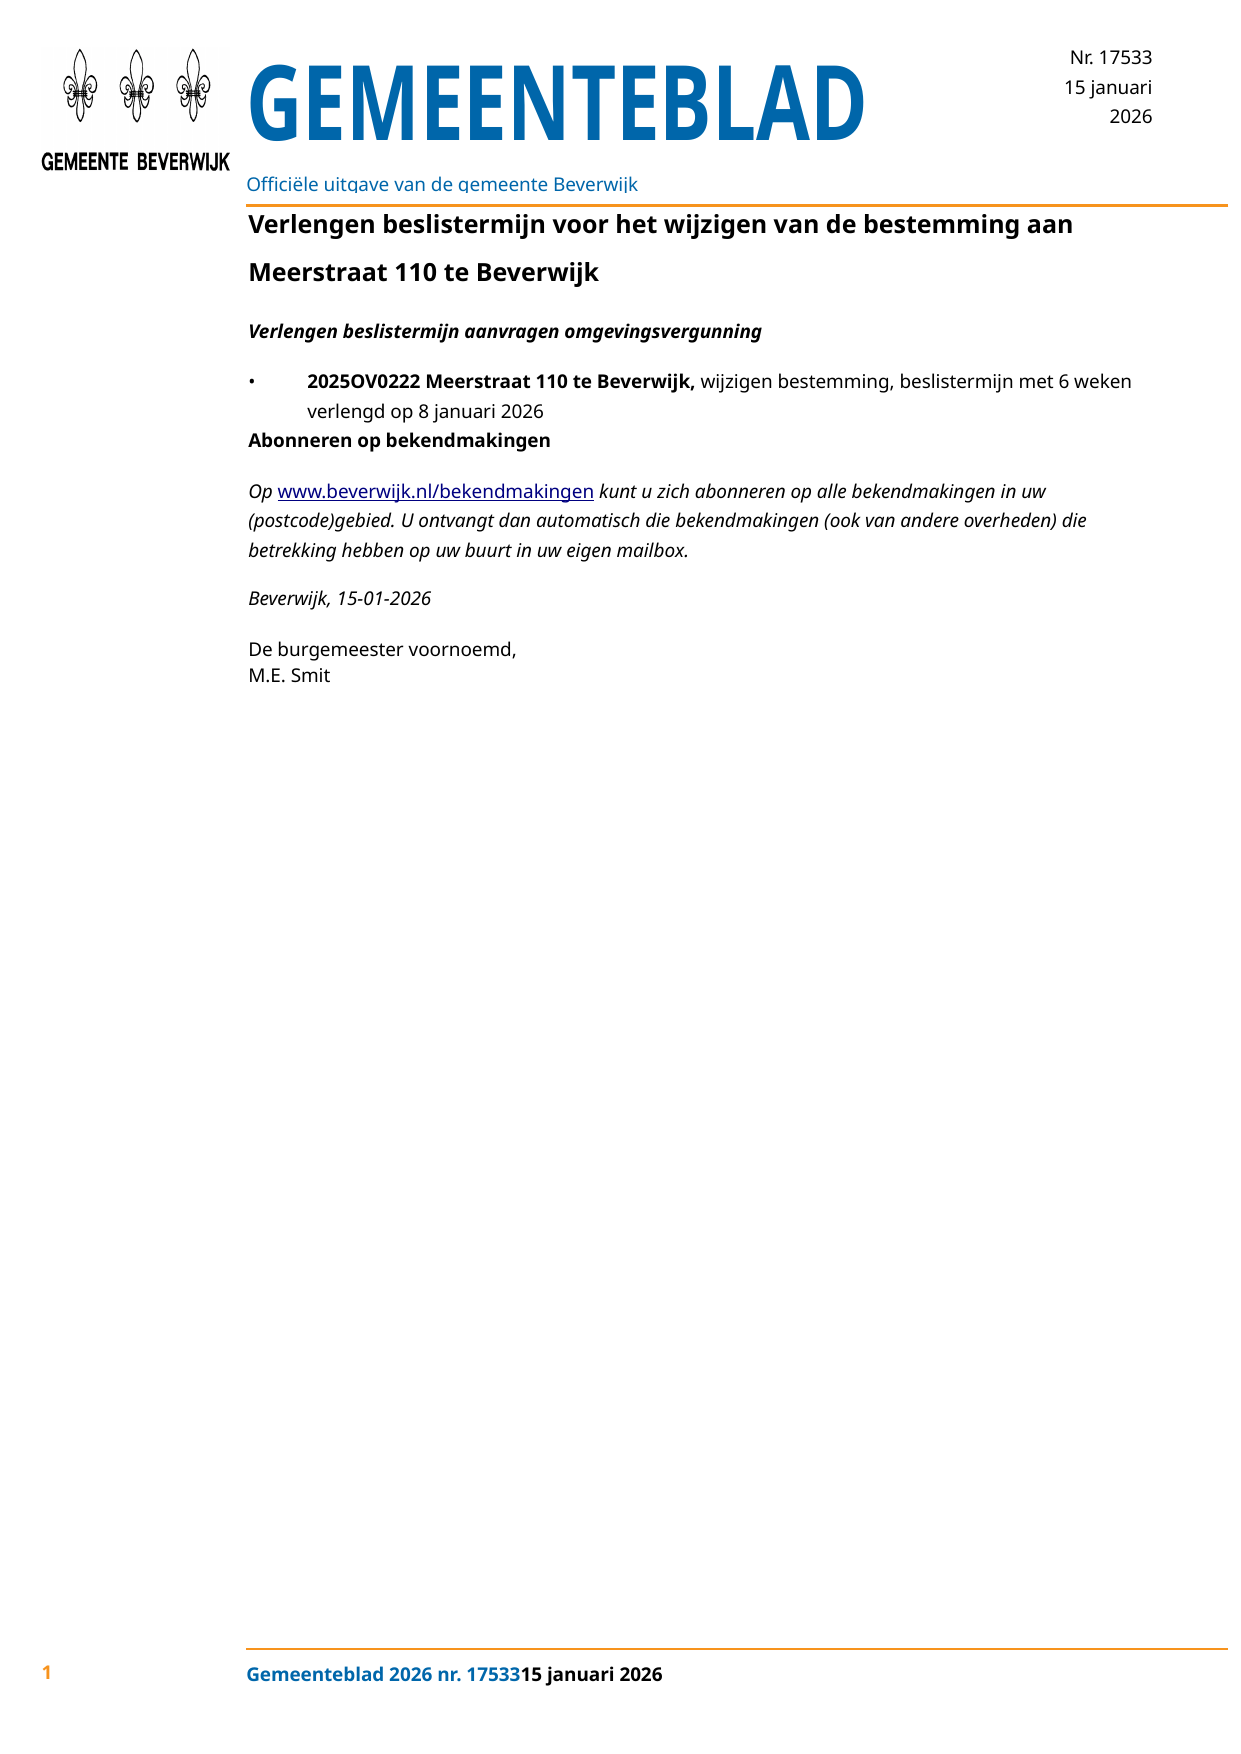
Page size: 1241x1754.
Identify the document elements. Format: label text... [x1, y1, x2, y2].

text Abonneren op bekendmakingen [248, 427, 1152, 453]
text Verlengen beslistermijn voor het wijzigen van de bestemming aan Meerstraat 110 te Beverwijk [248, 207, 1152, 288]
text De burgemeester voornoemd, [248, 636, 1152, 662]
text M.E. Smit [248, 662, 1152, 688]
list 2025OV0222 Meerstraat 110 te Beverwijk, wijzigen bestemming, beslistermijn met 6 weken verlengd op 8 januari 2026 [248, 368, 1152, 424]
text Verlengen beslistermijn aanvragen omgevingsvergunning [248, 318, 1152, 344]
text Beverwijk, 15-01-2026 [248, 585, 1152, 611]
picture [41, 47, 231, 172]
text Op www.beverwijk.nl/bekendmakingen kunt u zich abonneren op alle bekendmakingen in uw (postcode)gebied. U ontvangt dan automatisch die bekendmakingen (ook van andere overheden) die betrekking hebben op uw buurt in uw eigen mailbox. [248, 478, 1152, 563]
